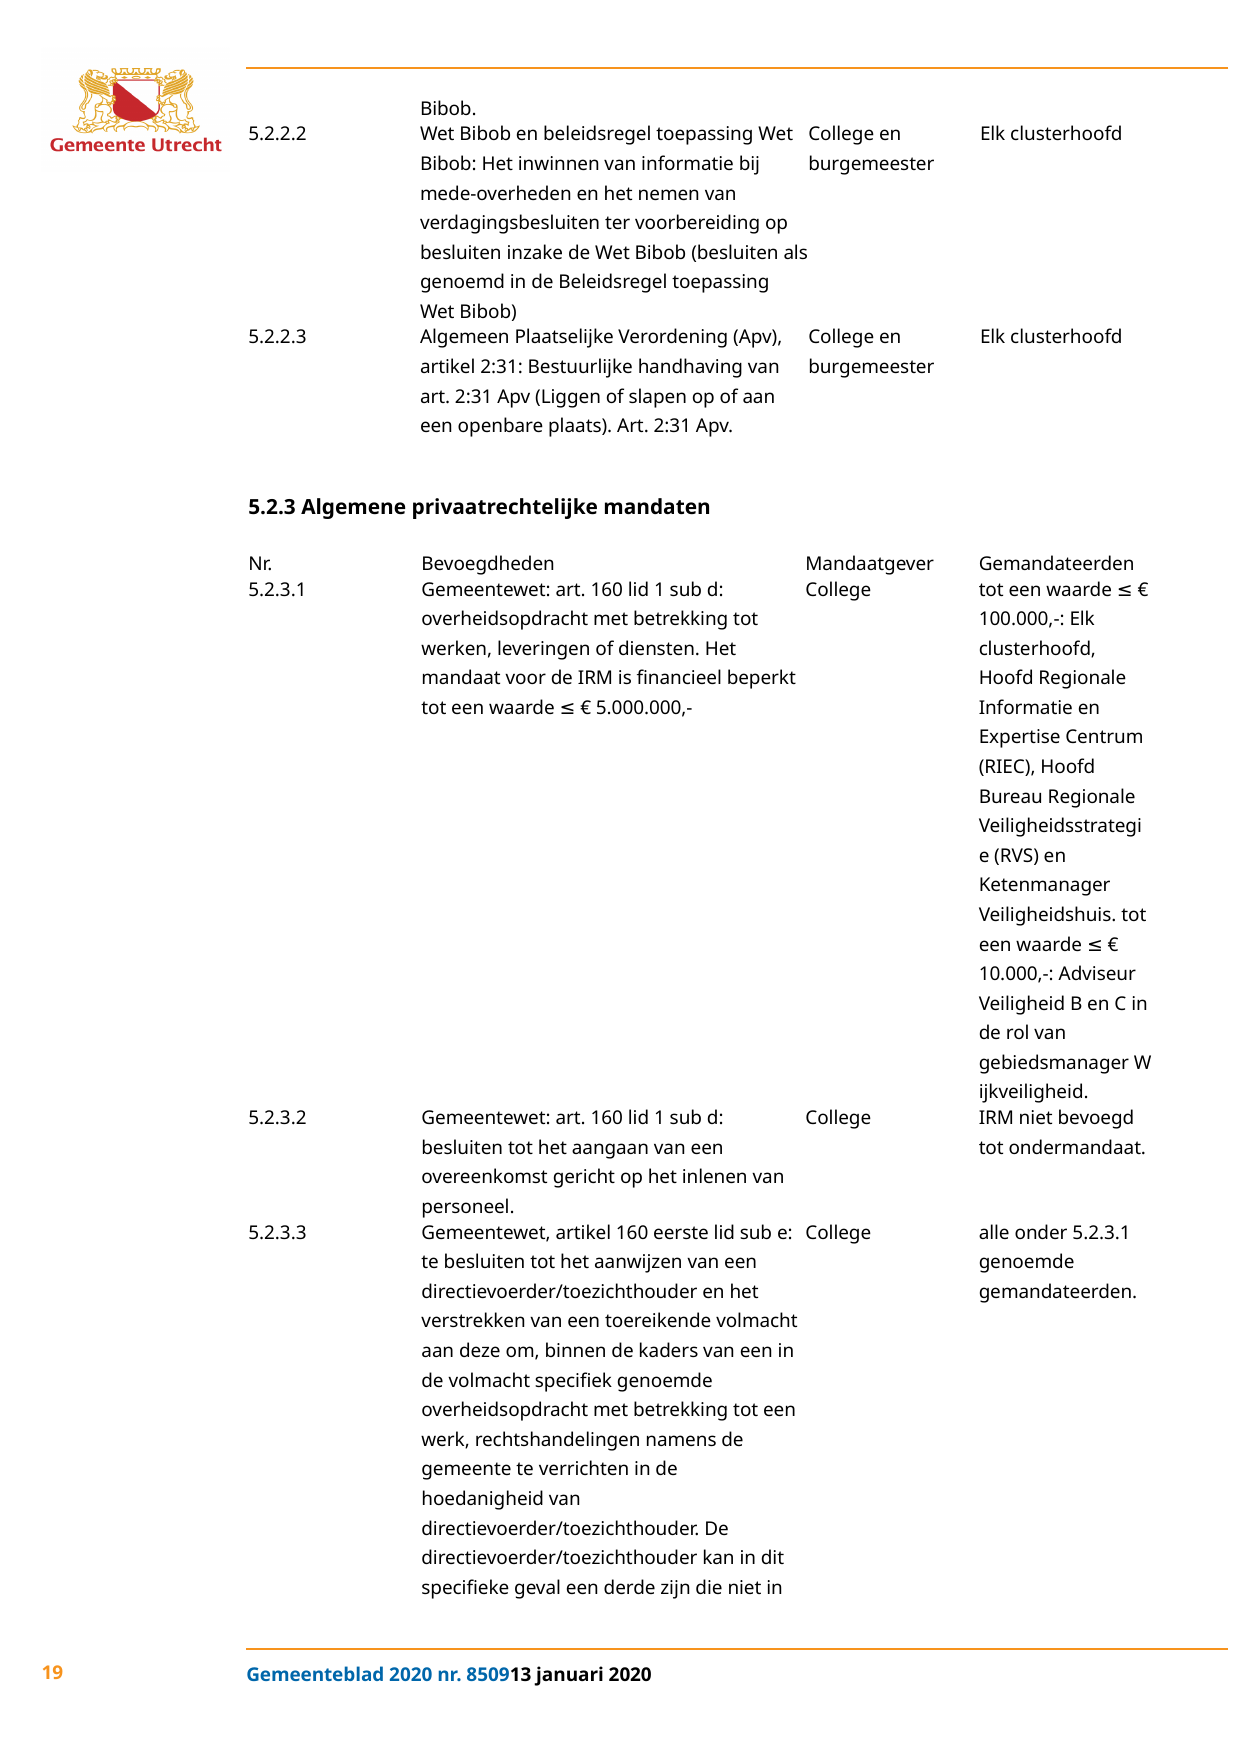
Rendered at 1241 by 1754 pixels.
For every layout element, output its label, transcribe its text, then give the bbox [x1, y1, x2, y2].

table_cell Wet Bibob en beleidsregel toepassing Wet Bibob: Het inwinnen van informatie bij mede-overheden en het nemen van verdagingsbesluiten ter voorbereiding op besluiten inzake de Wet Bibob (besluiten als genoemd in de Beleidsregel toepassing Wet Bibob) [420, 121, 808, 324]
table_cell 5.2.2.3 [248, 324, 420, 438]
table_cell tot een waarde ≤ € 100.000,-: Elk clusterhoofd, Hoofd Regionale Informatie en Expertise Centrum (RIEC), Hoofd Bureau Regionale Veiligheidsstrategie (RVS) en Ketenmanager Veiligheidshuis. tot een waarde ≤ € 10.000,-: Adviseur Veiligheid B en C in de rol van gebiedsmanager Wijkveiligheid. [979, 576, 1152, 1104]
table_cell 5.2.3.3 [248, 1219, 421, 1599]
table_cell College en burgemeester [808, 121, 980, 324]
table_cell Gemeentewet: art. 160 lid 1 sub d: besluiten tot het aangaan van een overeenkomst gericht op het inlenen van personeel. [421, 1104, 805, 1219]
table_cell [248, 95, 420, 121]
table_cell [808, 95, 980, 121]
table_cell Algemeen Plaatselijke Verordening (Apv), artikel 2:31: Bestuurlijke handhaving van art. 2:31 Apv (Liggen of slapen op of aan een openbare plaats). Art. 2:31 Apv. [420, 324, 808, 438]
table_cell 5.2.3.2 [248, 1104, 421, 1219]
table_cell 5.2.2.2 [248, 121, 420, 324]
table_cell College en burgemeester [808, 324, 980, 438]
picture [41, 47, 231, 172]
table_header Gemandateerden [979, 550, 1152, 576]
table_cell College [805, 1219, 978, 1599]
table_cell College [805, 576, 978, 1104]
table_cell Gemeentewet, artikel 160 eerste lid sub e: te besluiten tot het aanwijzen van een directievoerder/toezichthouder en het verstrekken van een toereikende volmacht aan deze om, binnen de kaders van een in de volmacht specifiek genoemde overheidsopdracht met betrekking tot een werk, rechtshandelingen namens de gemeente te verrichten in de hoedanigheid van directievoerder/toezichthouder. De directievoerder/toezichthouder kan in dit specifieke geval een derde zijn die niet in [421, 1219, 805, 1599]
table_cell alle onder 5.2.3.1 genoemde gemandateerden. [979, 1219, 1152, 1599]
table_cell Elk clusterhoofd [980, 324, 1152, 438]
table_cell Bibob. [420, 95, 808, 121]
table_cell Elk clusterhoofd [980, 121, 1152, 324]
table_cell Gemeentewet: art. 160 lid 1 sub d: overheidsopdracht met betrekking tot werken, leveringen of diensten. Het mandaat voor de IRM is financieel beperkt tot een waarde ≤ € 5.000.000,- [421, 576, 805, 1104]
table_header Mandaatgever [805, 550, 978, 576]
table_cell College [805, 1104, 978, 1219]
table_cell 5.2.3.1 [248, 576, 421, 1104]
table_header Nr. [248, 550, 421, 576]
table_cell IRM niet bevoegd tot ondermandaat. [979, 1104, 1152, 1219]
table_cell [980, 95, 1152, 121]
text 5.2.3 Algemene privaatrechtelijke mandaten [248, 492, 1152, 520]
table_header Bevoegdheden [421, 550, 805, 576]
